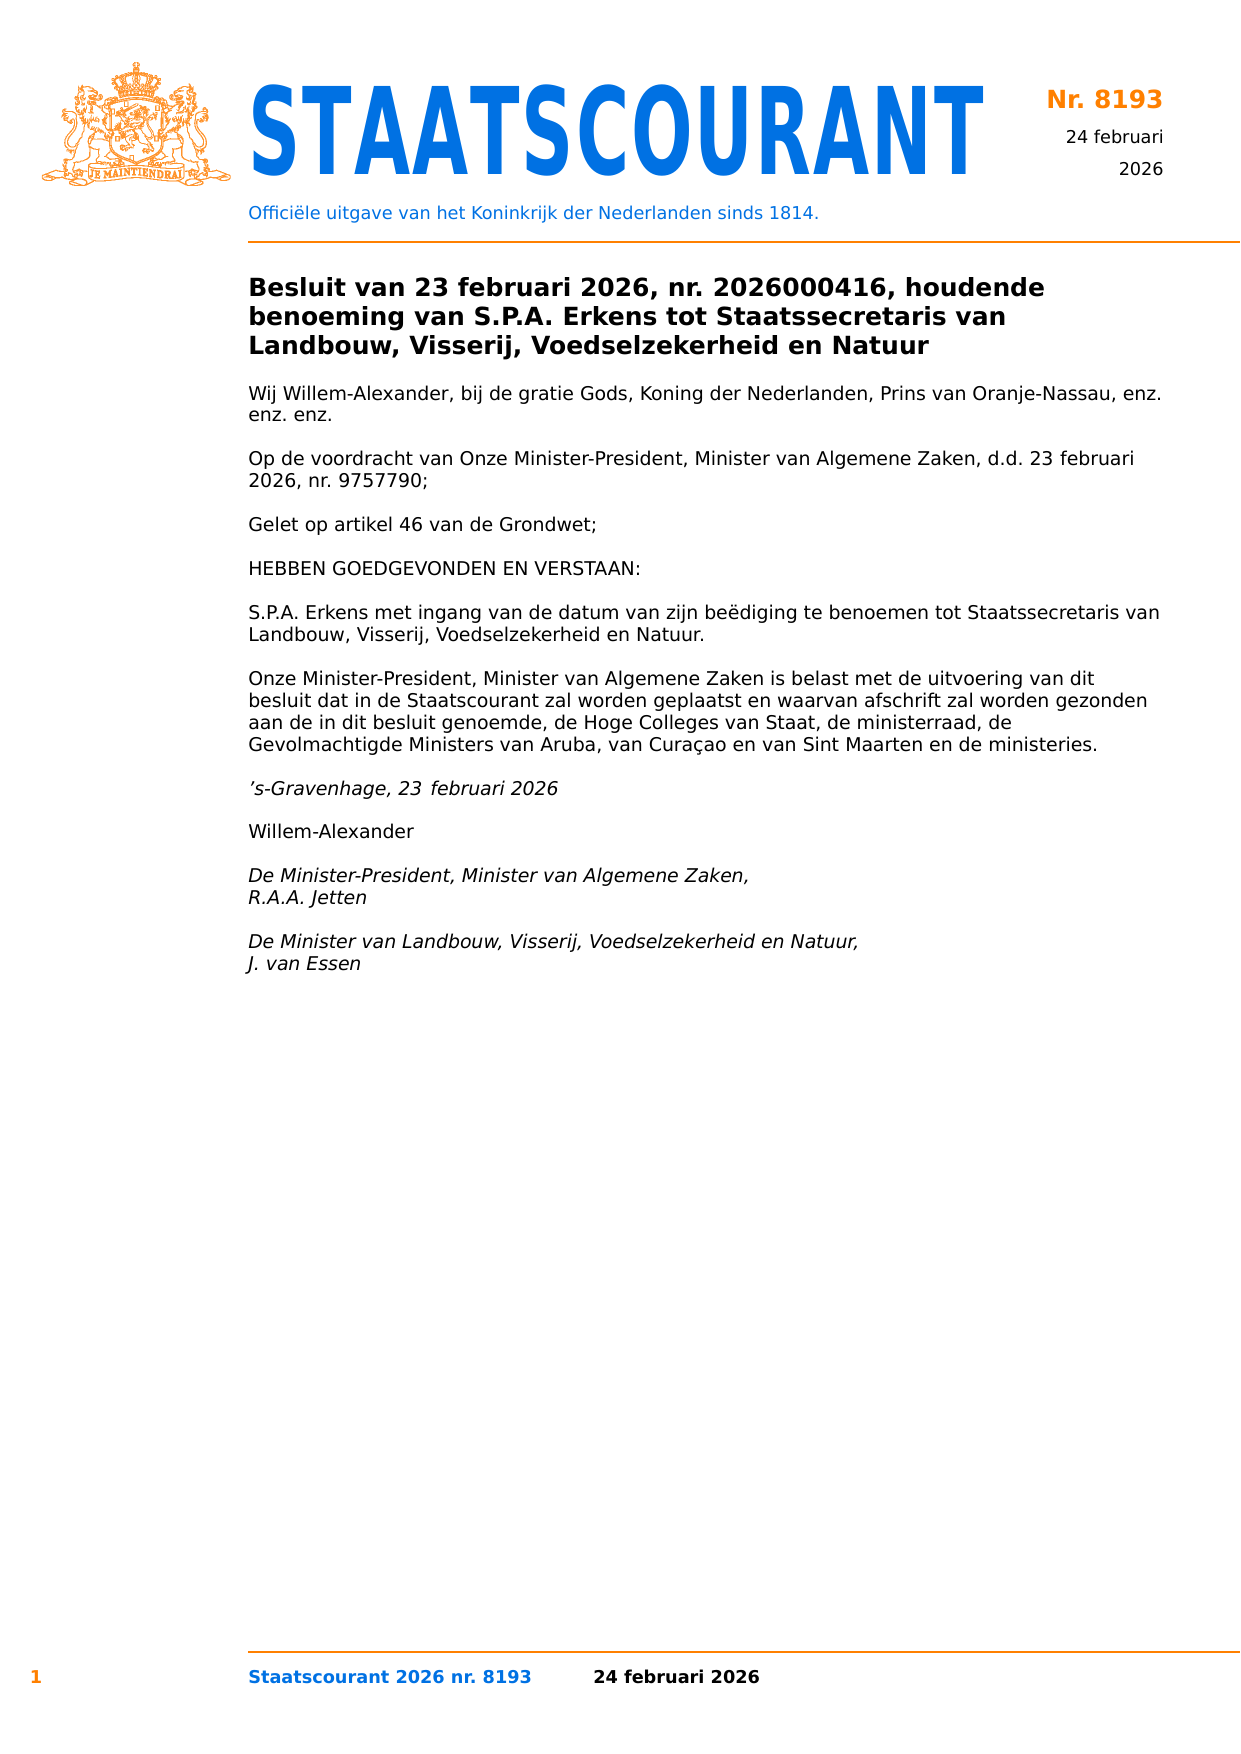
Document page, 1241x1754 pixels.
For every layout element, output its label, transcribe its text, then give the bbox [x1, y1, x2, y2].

subtitle Besluit van 23 februari 2026, nr. 2026000416, houdende benoeming van S.P.A. Erkens tot Staatssecretaris van Landbouw, Visserij, Voedselzekerheid en Natuur [248, 273, 1163, 361]
table_header [25, 62, 248, 241]
table_cell Officiële uitgave van het Koninkrijk der Nederlanden sinds 1814. [248, 203, 1240, 241]
text De Minister van Landbouw, Visserij, Voedselzekerheid en Natuur, J. van Essen [248, 931, 1163, 975]
text ’s-Gravenhage, 23 februari 2026 [248, 777, 1163, 799]
table_cell 2026 [998, 153, 1240, 203]
text Op de voordracht van Onze Minister-President, Minister van Algemene Zaken, d.d. 23 februari 2026, nr. 9757790; [248, 448, 1163, 492]
text HEBBEN GOEDGEVONDEN EN VERSTAAN: [248, 558, 1163, 580]
table_cell 24 februari [998, 121, 1240, 153]
picture [41, 62, 231, 186]
text Willem-Alexander [248, 821, 1163, 843]
text Gelet op artikel 46 van de Grondwet; [248, 514, 1163, 536]
text Onze Minister-President, Minister van Algemene Zaken is belast met de uitvoering van dit besluit dat in de Staatscourant zal worden geplaatst en waarvan afschrift zal worden gezonden aan de in dit besluit genoemde, de Hoge Colleges van Staat, de ministerraad, de Gevolmachtigde Ministers van Aruba, van Curaçao en van Sint Maarten en de ministeries. [248, 668, 1163, 756]
text S.P.A. Erkens met ingang van de datum van zijn beëdiging te benoemen tot Staatssecretaris van Landbouw, Visserij, Voedselzekerheid en Natuur. [248, 602, 1163, 646]
table_header Nr. 8193 [998, 62, 1240, 121]
table_header STAATSCOURANT [248, 62, 998, 203]
text De Minister-President, Minister van Algemene Zaken, R.A.A. Jetten [248, 865, 1163, 909]
text Wij Willem-Alexander, bij de gratie Gods, Koning der Nederlanden, Prins van Oranje-Nassau, enz. enz. enz. [248, 382, 1163, 426]
